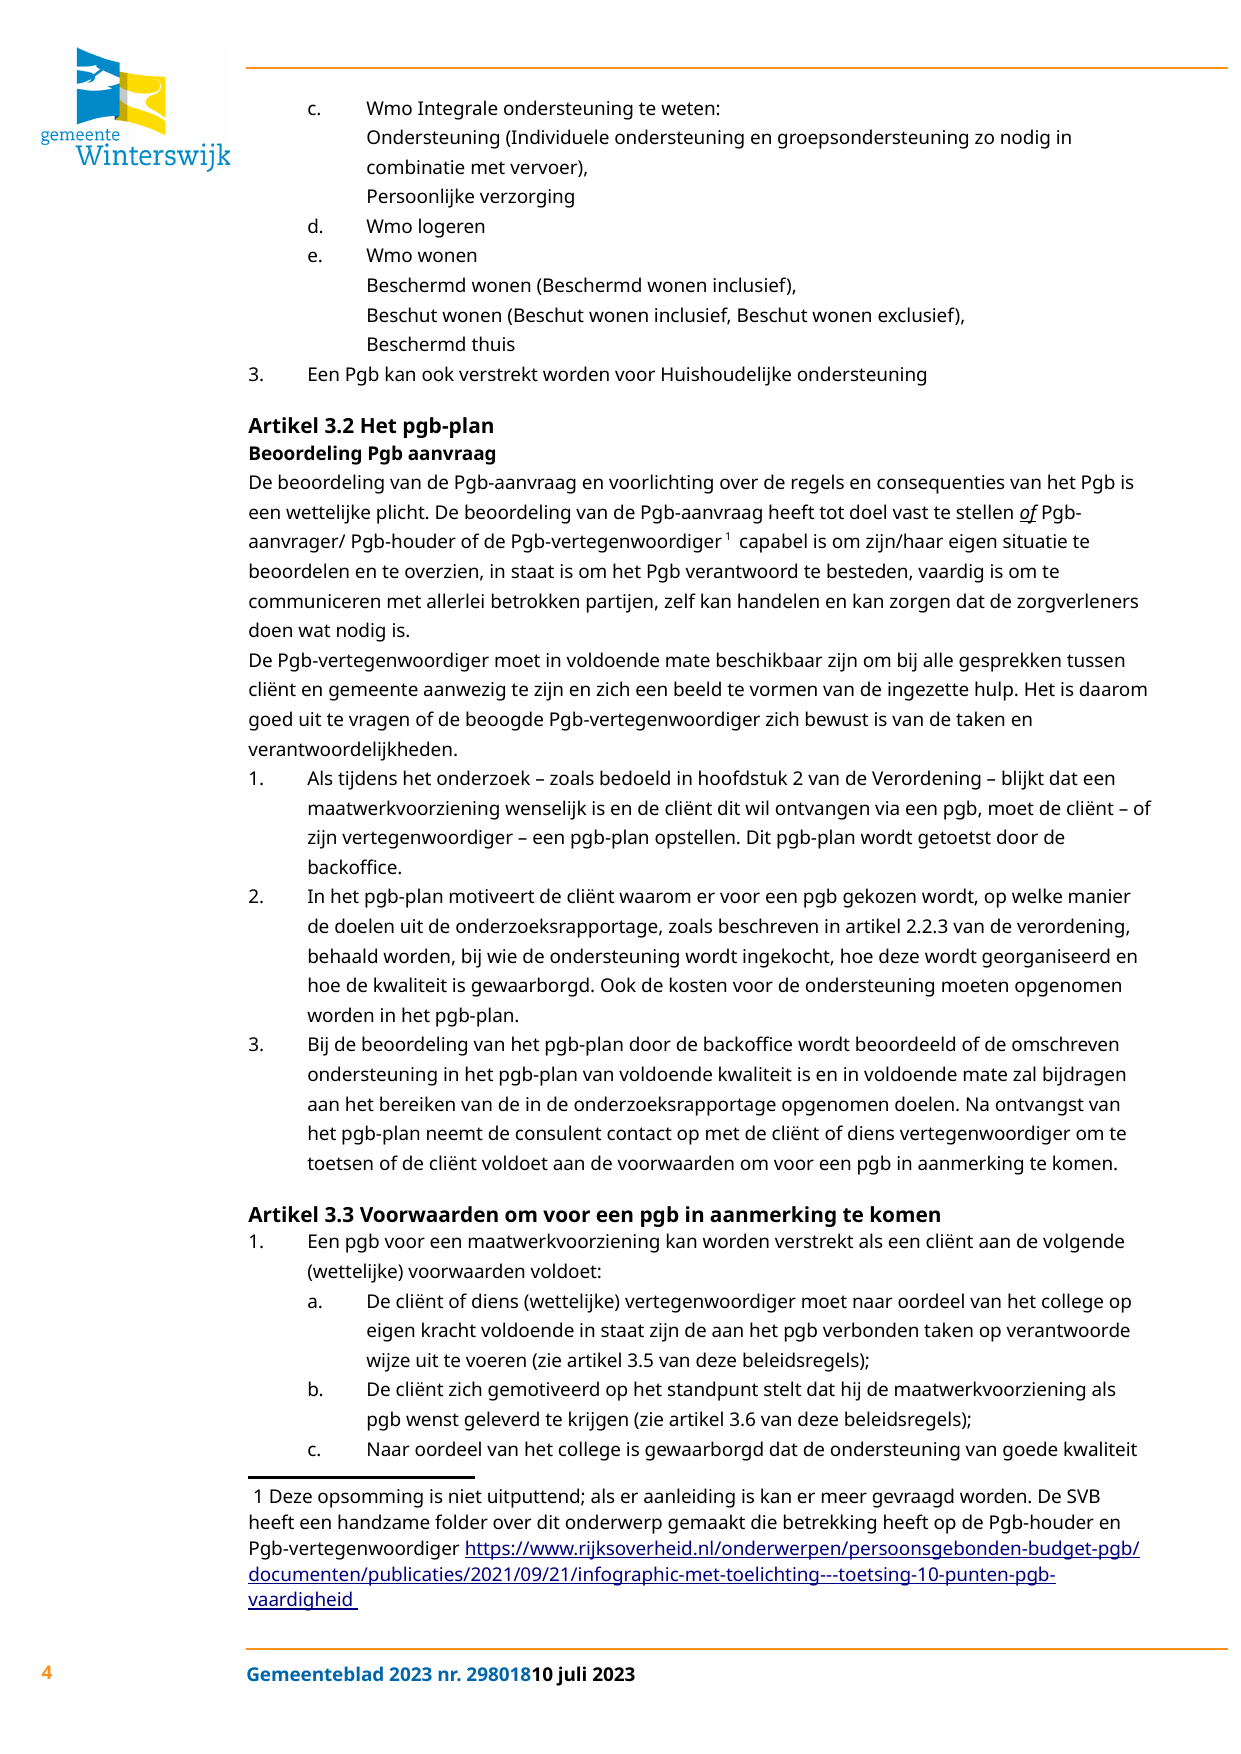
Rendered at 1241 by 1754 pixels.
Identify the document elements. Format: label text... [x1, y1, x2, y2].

text Beoordeling Pgb aanvraag [248, 440, 1152, 466]
list Wmo Integrale ondersteuning te weten: [307, 95, 1152, 121]
list In het pgb-plan motiveert de cliënt waarom er voor een pgb gekozen wordt, op welke manier de doelen uit de onderzoeksrapportage, zoals beschreven in artikel 2.2.3 van de verordening, behaald worden, bij wie de ondersteuning wordt ingekocht, hoe deze wordt georganiseerd en hoe de kwaliteit is gewaarborgd. Ook de kosten voor de ondersteuning moeten opgenomen worden in het pgb-plan. [248, 884, 1152, 1028]
list Wmo wonen [307, 243, 1152, 268]
picture [225, 153, 231, 162]
text De beoordeling van de Pgb-aanvraag en voorlichting over de regels en consequenties van het Pgb is een wettelijke plicht. De beoordeling van de Pgb-aanvraag heeft tot doel vast te stellen of Pgb-aanvrager/ Pgb-houder of de Pgb-vertegenwoordiger capabel is om zijn/haar eigen situatie te beoordelen en te overzien, in staat is om het Pgb verantwoord te besteden, vaardig is om te communiceren met allerlei betrokken partijen, zelf kan handelen en kan zorgen dat de zorgverleners doen wat nodig is. [248, 469, 1152, 643]
list Beschut wonen (Beschut wonen inclusief, Beschut wonen exclusief), [307, 302, 1152, 328]
list Beschermd wonen (Beschermd wonen inclusief), [307, 272, 1152, 298]
text De Pgb-vertegenwoordiger moet in voldoende mate beschikbaar zijn om bij alle gesprekken tussen cliënt en gemeente aanwezig te zijn en zich een beeld te vormen van de ingezette hulp. Het is daarom goed uit te vragen of de beoogde Pgb-vertegenwoordiger zich bewust is van de taken en verantwoordelijkheden. [248, 647, 1152, 761]
list Wmo logeren [307, 213, 1152, 239]
text Deze opsomming is niet uitputtend; als er aanleiding is kan er meer gevraagd worden. De SVB heeft een handzame folder over dit onderwerp gemaakt die betrekking heeft op de Pgb-houder en Pgb-vertegenwoordiger https://www.rijksoverheid.nl/onderwerpen/persoonsgebonden-budget-pgb/documenten/publicaties/2021/09/21/infographic-met-toelichting---toetsing-10-punten-pgb-vaardigheid [248, 1483, 1152, 1612]
list Persoonlijke verzorging [307, 183, 1152, 209]
text Artikel 3.3 Voorwaarden om voor een pgb in aanmerking te komen [248, 1200, 1152, 1229]
list Naar oordeel van het college is gewaarborgd dat de ondersteuning van goede kwaliteit [307, 1436, 1152, 1462]
list Een pgb voor een maatwerkvoorziening kan worden verstrekt als een cliënt aan de volgende (wettelijke) voorwaarden voldoet: [248, 1229, 1152, 1284]
list Ondersteuning (Individuele ondersteuning en groepsondersteuning zo nodig in combinatie met vervoer), [307, 124, 1152, 180]
picture [41, 47, 231, 172]
list Beschermd thuis [307, 331, 1152, 357]
list De cliënt zich gemotiveerd op het standpunt stelt dat hij de maatwerkvoorziening als pgb wenst geleverd te krijgen (zie artikel 3.6 van deze beleidsregels); [307, 1377, 1152, 1432]
list Een Pgb kan ook verstrekt worden voor Huishoudelijke ondersteuning [248, 361, 1152, 387]
list Bij de beoordeling van het pgb-plan door de backoffice wordt beoordeeld of de omschreven ondersteuning in het pgb-plan van voldoende kwaliteit is en in voldoende mate zal bijdragen aan het bereiken van de in de onderzoeksrapportage opgenomen doelen. Na ontvangst van het pgb-plan neemt de consulent contact op met de cliënt of diens vertegenwoordiger om te toetsen of de cliënt voldoet aan de voorwaarden om voor een pgb in aanmerking te komen. [248, 1032, 1152, 1176]
text Artikel 3.2 Het pgb-plan [248, 411, 1152, 440]
list Als tijdens het onderzoek – zoals bedoeld in hoofdstuk 2 van de Verordening – blijkt dat een maatwerkvoorziening wenselijk is en de cliënt dit wil ontvangen via een pgb, moet de cliënt – of zijn vertegenwoordiger – een pgb-plan opstellen. Dit pgb-plan wordt getoetst door de backoffice. [248, 765, 1152, 880]
list De cliënt of diens (wettelijke) vertegenwoordiger moet naar oordeel van het college op eigen kracht voldoende in staat zijn de aan het pgb verbonden taken op verantwoorde wijze uit te voeren (zie artikel 3.5 van deze beleidsregels); [307, 1288, 1152, 1373]
